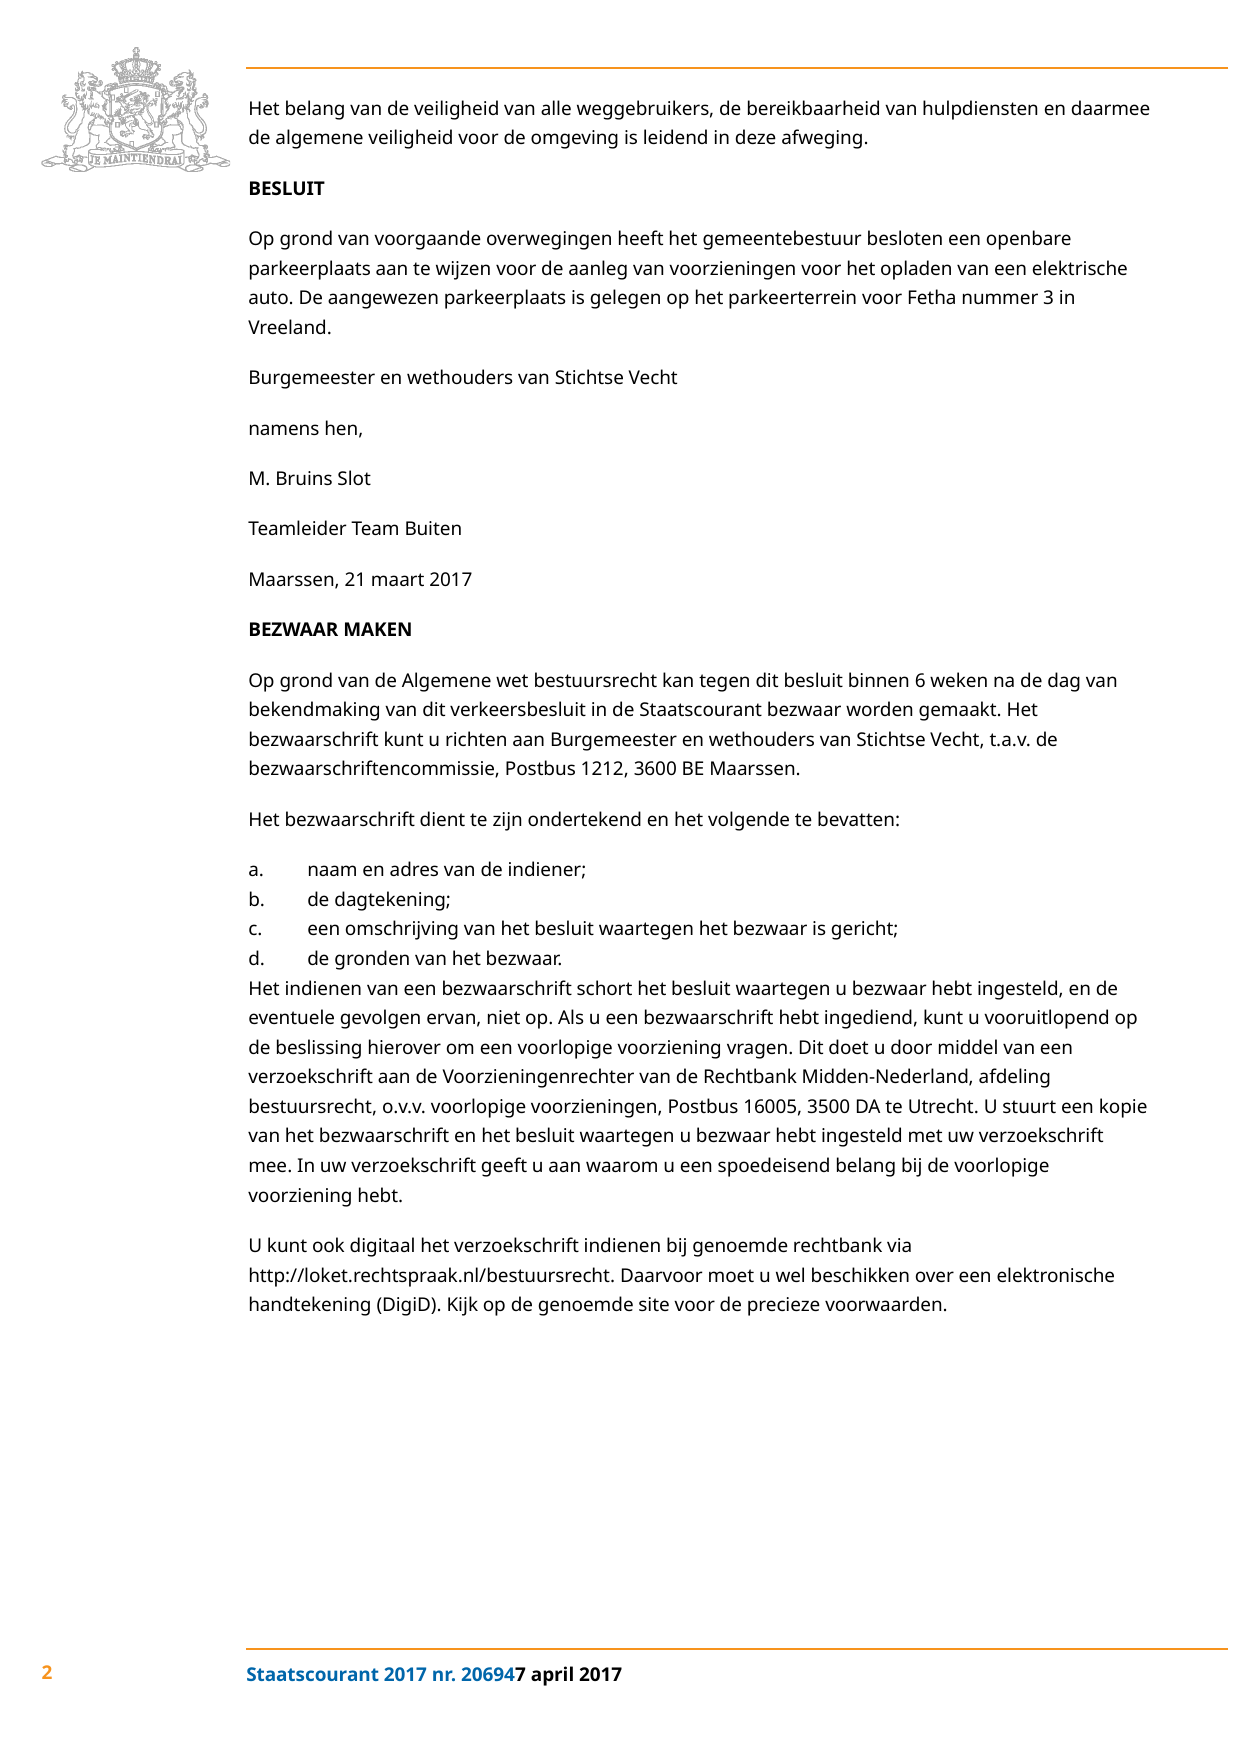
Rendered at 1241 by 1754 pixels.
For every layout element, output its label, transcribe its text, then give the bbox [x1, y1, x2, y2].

text Burgemeester en wethouders van Stichtse Vecht [248, 364, 1152, 390]
list naam en adres van de indiener; [248, 856, 1152, 882]
list de dagtekening; [248, 886, 1152, 912]
text Maarssen, 21 maart 2017 [248, 566, 1152, 592]
text M. Bruins Slot [248, 465, 1152, 491]
text namens hen, [248, 415, 1152, 441]
text Het bezwaarschrift dient te zijn ondertekend en het volgende te bevatten: [248, 806, 1152, 832]
list de gronden van het bezwaar. [248, 945, 1152, 971]
text Teamleider Team Buiten [248, 516, 1152, 541]
text U kunt ook digitaal het verzoekschrift indienen bij genoemde rechtbank via http://loket.rechtspraak.nl/bestuursrecht. Daarvoor moet u wel beschikken over een elektronische handtekening (DigiD). Kijk op de genoemde site voor de precieze voorwaarden. [248, 1232, 1152, 1317]
text BEZWAAR MAKEN [248, 616, 1152, 642]
text Het belang van de veiligheid van alle weggebruikers, de bereikbaarheid van hulpdiensten en daarmee de algemene veiligheid voor de omgeving is leidend in deze afweging. [248, 95, 1152, 150]
text Op grond van voorgaande overwegingen heeft het gemeentebestuur besloten een openbare parkeerplaats aan te wijzen voor de aanleg van voorzieningen voor het opladen van een elektrische auto. De aangewezen parkeerplaats is gelegen op het parkeerterrein voor Fetha nummer 3 in Vreeland. [248, 225, 1152, 340]
text Op grond van de Algemene wet bestuursrecht kan tegen dit besluit binnen 6 weken na de dag van bekendmaking van dit verkeersbesluit in de Staatscourant bezwaar worden gemaakt. Het bezwaarschrift kunt u richten aan Burgemeester en wethouders van Stichtse Vecht, t.a.v. de bezwaarschriftencommissie, Postbus 1212, 3600 BE Maarssen. [248, 667, 1152, 781]
picture [41, 47, 231, 172]
text BESLUIT [248, 175, 1152, 201]
text Het indienen van een bezwaarschrift schort het besluit waartegen u bezwaar hebt ingesteld, en de eventuele gevolgen ervan, niet op. Als u een bezwaarschrift hebt ingediend, kunt u vooruitlopend op de beslissing hierover om een voorlopige voorziening vragen. Dit doet u door middel van een verzoekschrift aan de Voorzieningenrechter van de Rechtbank Midden-Nederland, afdeling bestuursrecht, o.v.v. voorlopige voorzieningen, Postbus 16005, 3500 DA te Utrecht. U stuurt een kopie van het bezwaarschrift en het besluit waartegen u bezwaar hebt ingesteld met uw verzoekschrift mee. In uw verzoekschrift geeft u aan waarom u een spoedeisend belang bij de voorlopige voorziening hebt. [248, 975, 1152, 1208]
list een omschrijving van het besluit waartegen het bezwaar is gericht; [248, 916, 1152, 941]
